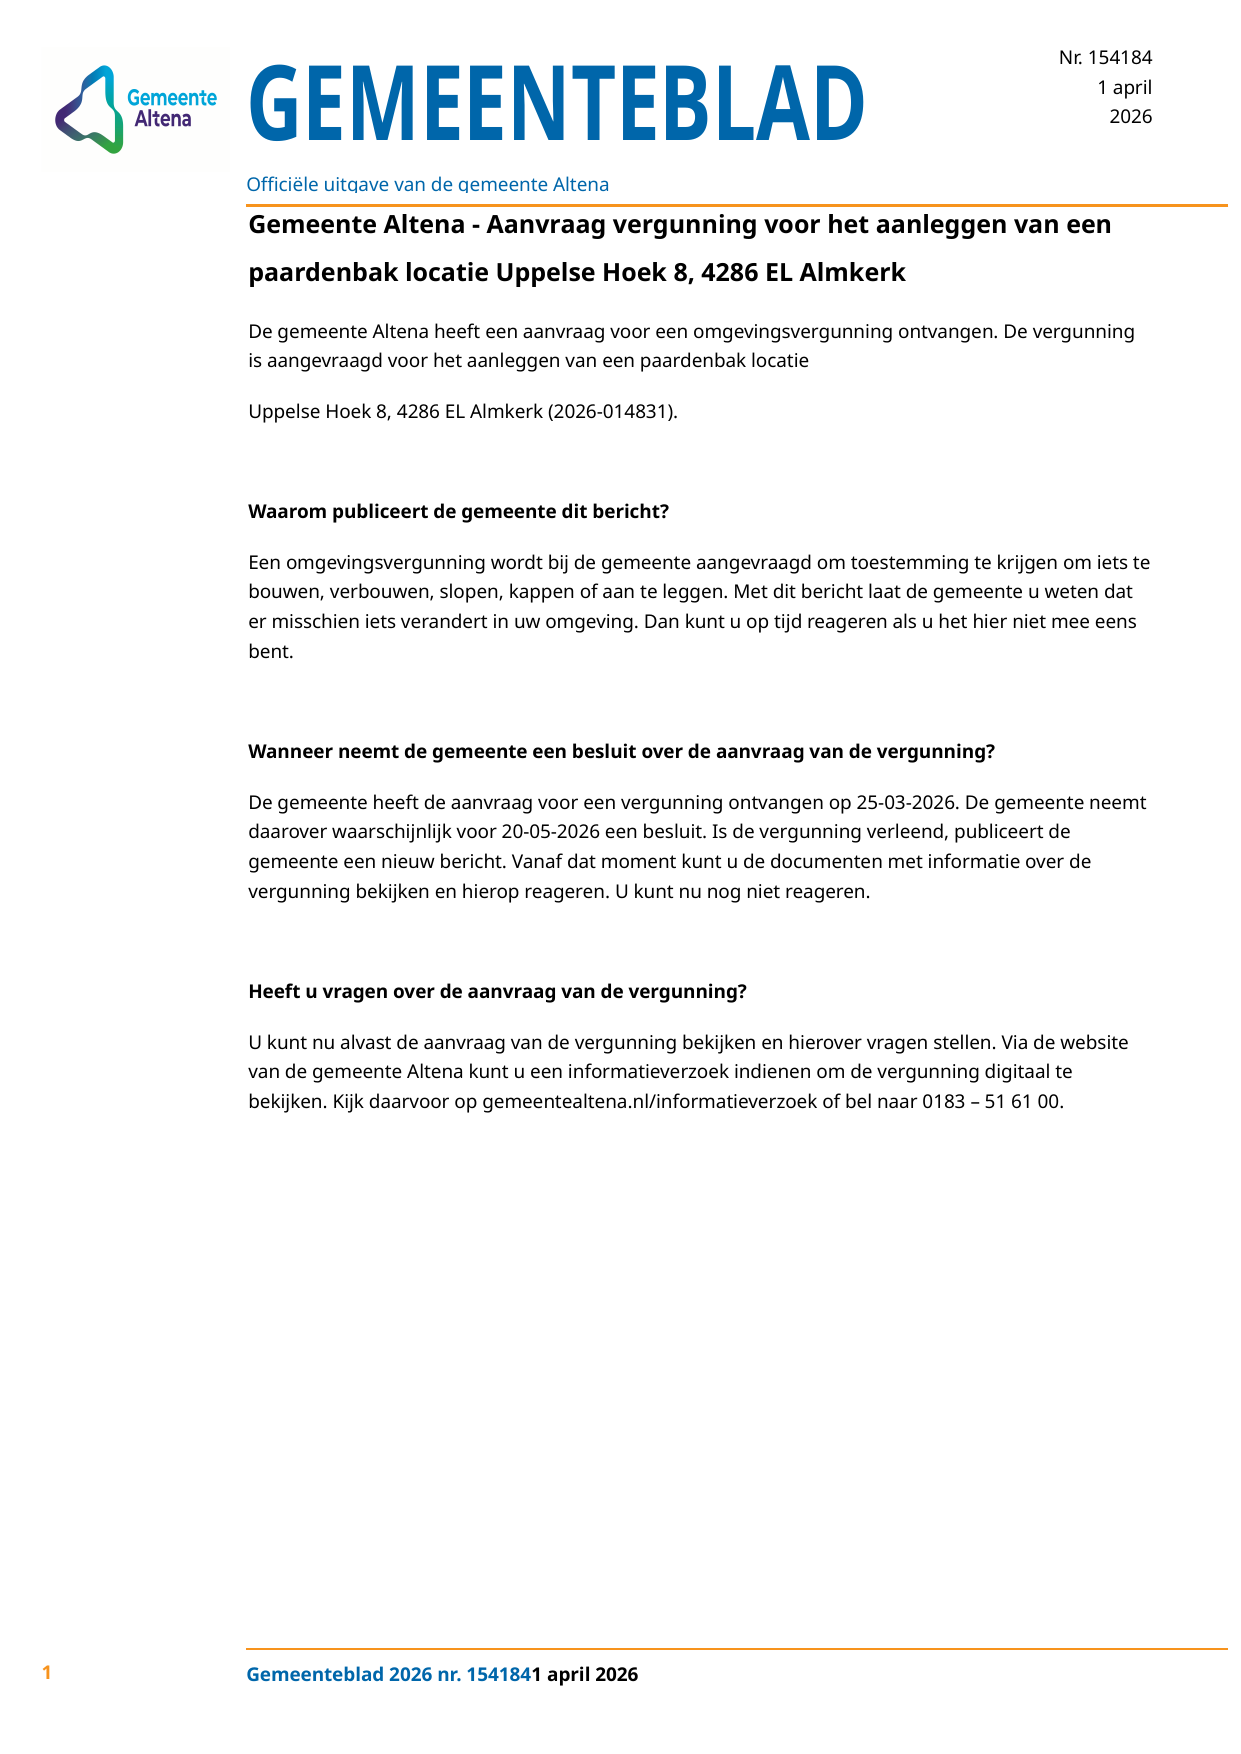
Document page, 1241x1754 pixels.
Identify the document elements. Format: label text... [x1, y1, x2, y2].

text Uppelse Hoek 8, 4286 EL Almkerk (2026-014831). [248, 398, 1152, 424]
text De gemeente heeft de aanvraag voor een vergunning ontvangen op 25-03-2026. De gemeente neemt daarover waarschijnlijk voor 20-05-2026 een besluit. Is de vergunning verleend, publiceert de gemeente een nieuw bericht. Vanaf dat moment kunt u de documenten met informatie over de vergunning bekijken en hierop reageren. U kunt nu nog niet reageren. [248, 789, 1152, 904]
text De gemeente Altena heeft een aanvraag voor een omgevingsvergunning ontvangen. De vergunning is aangevraagd voor het aanleggen van een paardenbak locatie [248, 318, 1152, 373]
text Wanneer neemt de gemeente een besluit over de aanvraag van de vergunning? [248, 739, 1152, 764]
text Heeft u vragen over de aanvraag van de vergunning? [248, 979, 1152, 1004]
text Waarom publiceert de gemeente dit bericht? [248, 499, 1152, 524]
text Gemeente Altena - Aanvraag vergunning voor het aanleggen van een paardenbak locatie Uppelse Hoek 8, 4286 EL Almkerk [248, 207, 1152, 288]
text Een omgevingsvergunning wordt bij de gemeente aangevraagd om toestemming te krijgen om iets te bouwen, verbouwen, slopen, kappen of aan te leggen. Met dit bericht laat de gemeente u weten dat er misschien iets verandert in uw omgeving. Dan kunt u op tijd reageren als u het hier niet mee eens bent. [248, 549, 1152, 664]
text U kunt nu alvast de aanvraag van de vergunning bekijken en hierover vragen stellen. Via de website van de gemeente Altena kunt u een informatieverzoek indienen om de vergunning digitaal te bekijken. Kijk daarvoor op gemeentealtena.nl/informatieverzoek of bel naar 0183 – 51 61 00. [248, 1029, 1152, 1114]
picture [41, 47, 231, 172]
